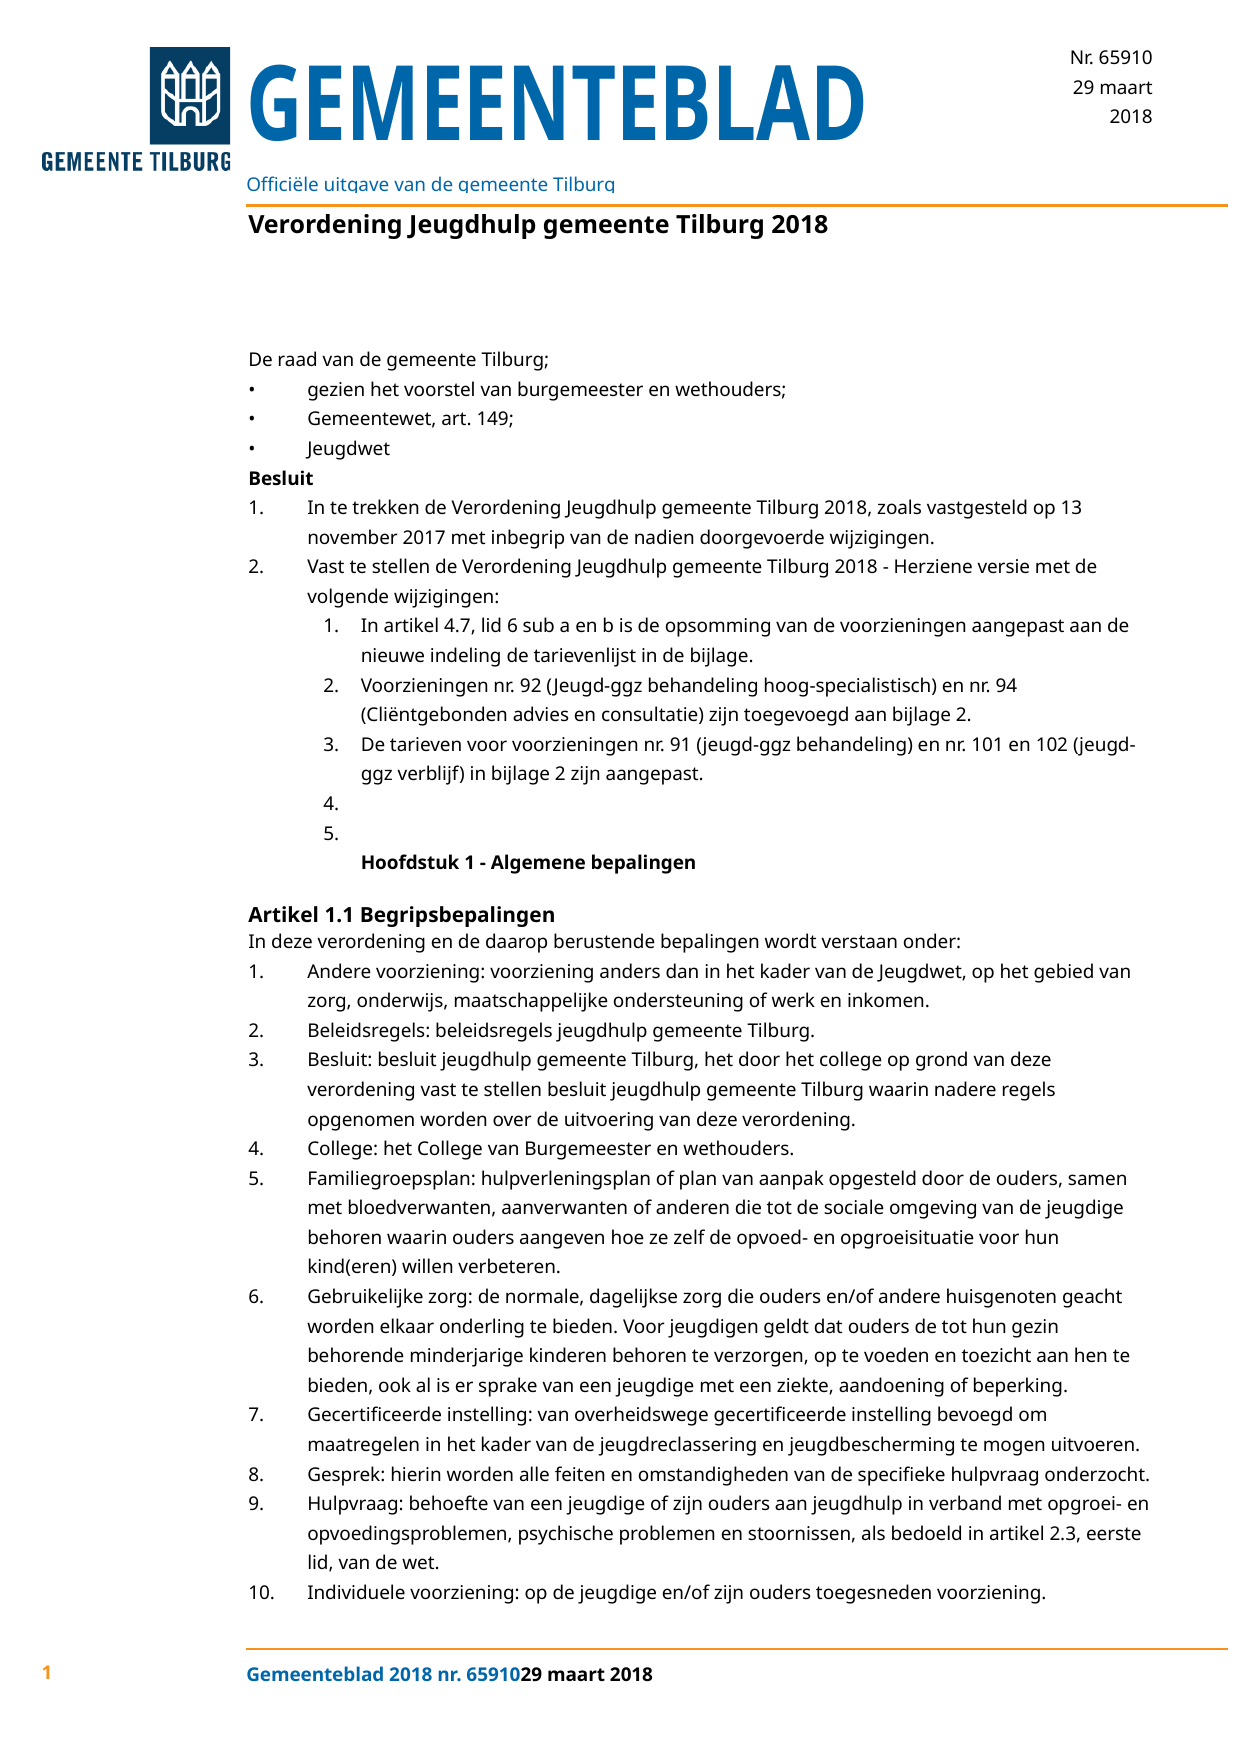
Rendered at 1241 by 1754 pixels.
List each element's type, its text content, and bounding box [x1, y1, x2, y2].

list Andere voorziening: voorziening anders dan in het kader van de Jeugdwet, op het gebied van zorg, onderwijs, maatschappelijke ondersteuning of werk en inkomen. [248, 958, 1152, 1013]
list Gesprek: hierin worden alle feiten en omstandigheden van de specifieke hulpvraag onderzocht. [248, 1461, 1152, 1486]
list In te trekken de Verordening Jeugdhulp gemeente Tilburg 2018, zoals vastgesteld op 13 november 2017 met inbegrip van de nadien doorgevoerde wijzigingen. [248, 494, 1152, 550]
text De raad van de gemeente Tilburg; [248, 346, 1152, 372]
list Familiegroepsplan: hulpverleningsplan of plan van aanpak opgesteld door de ouders, samen met bloedverwanten, aanverwanten of anderen die tot de sociale omgeving van de jeugdige behoren waarin ouders aangeven hoe ze zelf de opvoed- en opgroeisituatie voor hun kind(eren) willen verbeteren. [248, 1165, 1152, 1279]
list Gebruikelijke zorg: de normale, dagelijkse zorg die ouders en/of andere huisgenoten geacht worden elkaar onderling te bieden. Voor jeugdigen geldt dat ouders de tot hun gezin behorende minderjarige kinderen behoren te verzorgen, op te voeden en toezicht aan hen te bieden, ook al is er sprake van een jeugdige met een ziekte, aandoening of beperking. [248, 1283, 1152, 1398]
text Besluit [248, 465, 1152, 491]
text Artikel 1.1 Begripsbepalingen [248, 900, 1152, 928]
list gezien het voorstel van burgemeester en wethouders; [248, 376, 1152, 402]
list Jeugdwet [248, 435, 1152, 461]
list Besluit: besluit jeugdhulp gemeente Tilburg, het door het college op grond van deze verordening vast te stellen besluit jeugdhulp gemeente Tilburg waarin nadere regels opgenomen worden over de uitvoering van deze verordening. [248, 1047, 1152, 1131]
text Verordening Jeugdhulp gemeente Tilburg 2018 [248, 207, 1152, 241]
list College: het College van Burgemeester en wethouders. [248, 1135, 1152, 1161]
text In deze verordening en de daarop berustende bepalingen wordt verstaan onder: [248, 928, 1152, 954]
list Beleidsregels: beleidsregels jeugdhulp gemeente Tilburg. [248, 1017, 1152, 1043]
list Gecertificeerde instelling: van overheidswege gecertificeerde instelling bevoegd om maatregelen in het kader van de jeugdreclassering en jeugdbescherming te mogen uitvoeren. [248, 1402, 1152, 1457]
list Vast te stellen de Verordening Jeugdhulp gemeente Tilburg 2018 - Herziene versie met de volgende wijzigingen: [248, 553, 1152, 609]
list Voorzieningen nr. 92 (Jeugd-ggz behandeling hoog-specialistisch) en nr. 94 (Cliëntgebonden advies en consultatie) zijn toegevoegd aan bijlage 2. [323, 672, 1152, 727]
list In artikel 4.7, lid 6 sub a en b is de opsomming van de voorzieningen aangepast aan de nieuwe indeling de tarievenlijst in de bijlage. [323, 613, 1152, 668]
list Hoofdstuk 1 - Algemene bepalingen [323, 849, 1152, 875]
list De tarieven voor voorzieningen nr. 91 (jeugd-ggz behandeling) en nr. 101 en 102 (jeugd-ggz verblijf) in bijlage 2 zijn aangepast. [323, 731, 1152, 786]
list Gemeentewet, art. 149; [248, 406, 1152, 431]
list Individuele voorziening: op de jeugdige en/of zijn ouders toegesneden voorziening. [248, 1579, 1152, 1605]
list Hulpvraag: behoefte van een jeugdige of zijn ouders aan jeugdhulp in verband met opgroei- en opvoedingsproblemen, psychische problemen en stoornissen, als bedoeld in artikel 2.3, eerste lid, van de wet. [248, 1490, 1152, 1575]
picture [41, 47, 231, 172]
